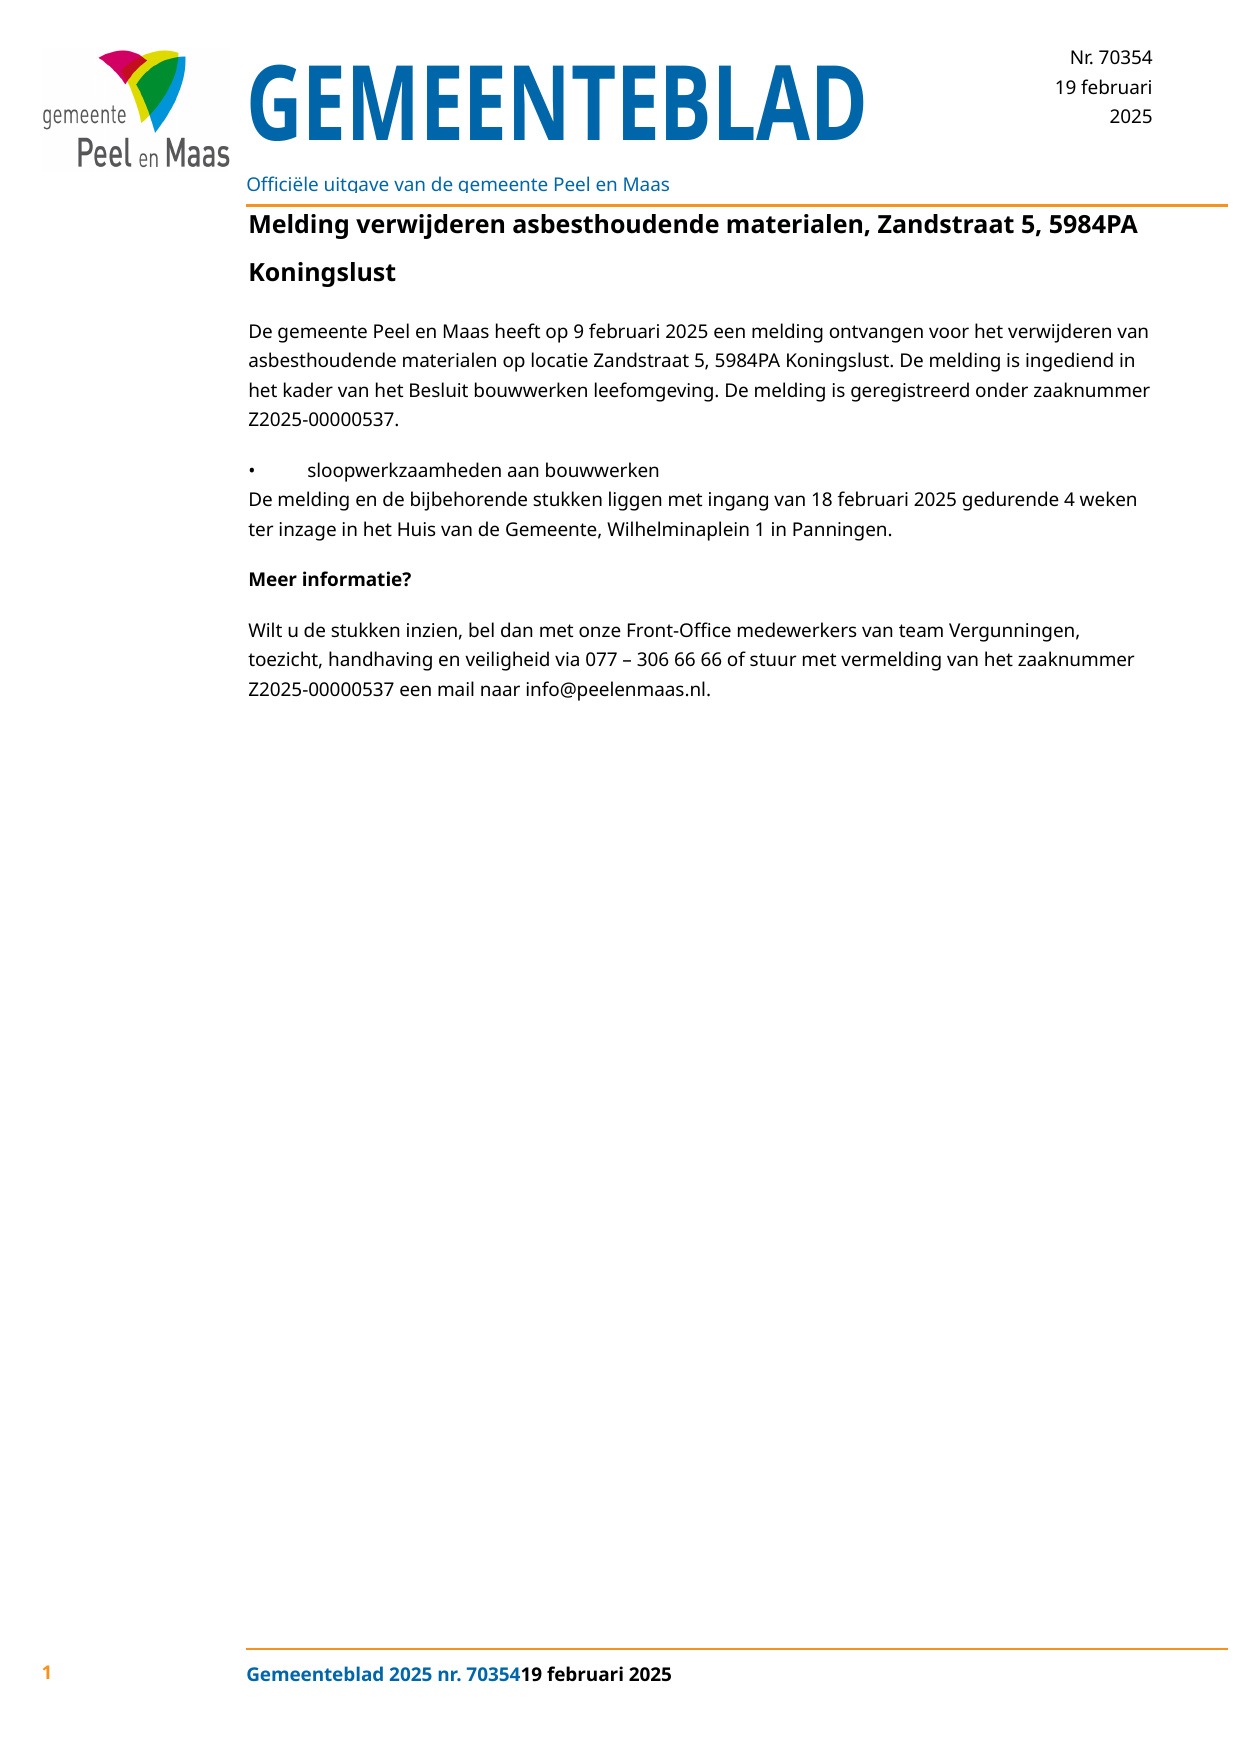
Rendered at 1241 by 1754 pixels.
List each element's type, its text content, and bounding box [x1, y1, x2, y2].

picture [41, 47, 231, 172]
text Melding verwijderen asbesthoudende materialen, Zandstraat 5, 5984PA Koningslust [248, 207, 1152, 288]
text Meer informatie? [248, 567, 1152, 592]
text De melding en de bijbehorende stukken liggen met ingang van 18 februari 2025 gedurende 4 weken ter inzage in het Huis van de Gemeente, Wilhelminaplein 1 in Panningen. [248, 487, 1152, 542]
list sloopwerkzaamheden aan bouwwerken [248, 457, 1152, 483]
text De gemeente Peel en Maas heeft op 9 februari 2025 een melding ontvangen voor het verwijderen van asbesthoudende materialen op locatie Zandstraat 5, 5984PA Koningslust. De melding is ingediend in het kader van het Besluit bouwwerken leefomgeving. De melding is geregistreerd onder zaaknummer Z2025-00000537. [248, 318, 1152, 432]
text Wilt u de stukken inzien, bel dan met onze Front-Office medewerkers van team Vergunningen, toezicht, handhaving en veiligheid via 077 – 306 66 66 of stuur met vermelding van het zaaknummer Z2025-00000537 een mail naar info@peelenmaas.nl. [248, 617, 1152, 702]
